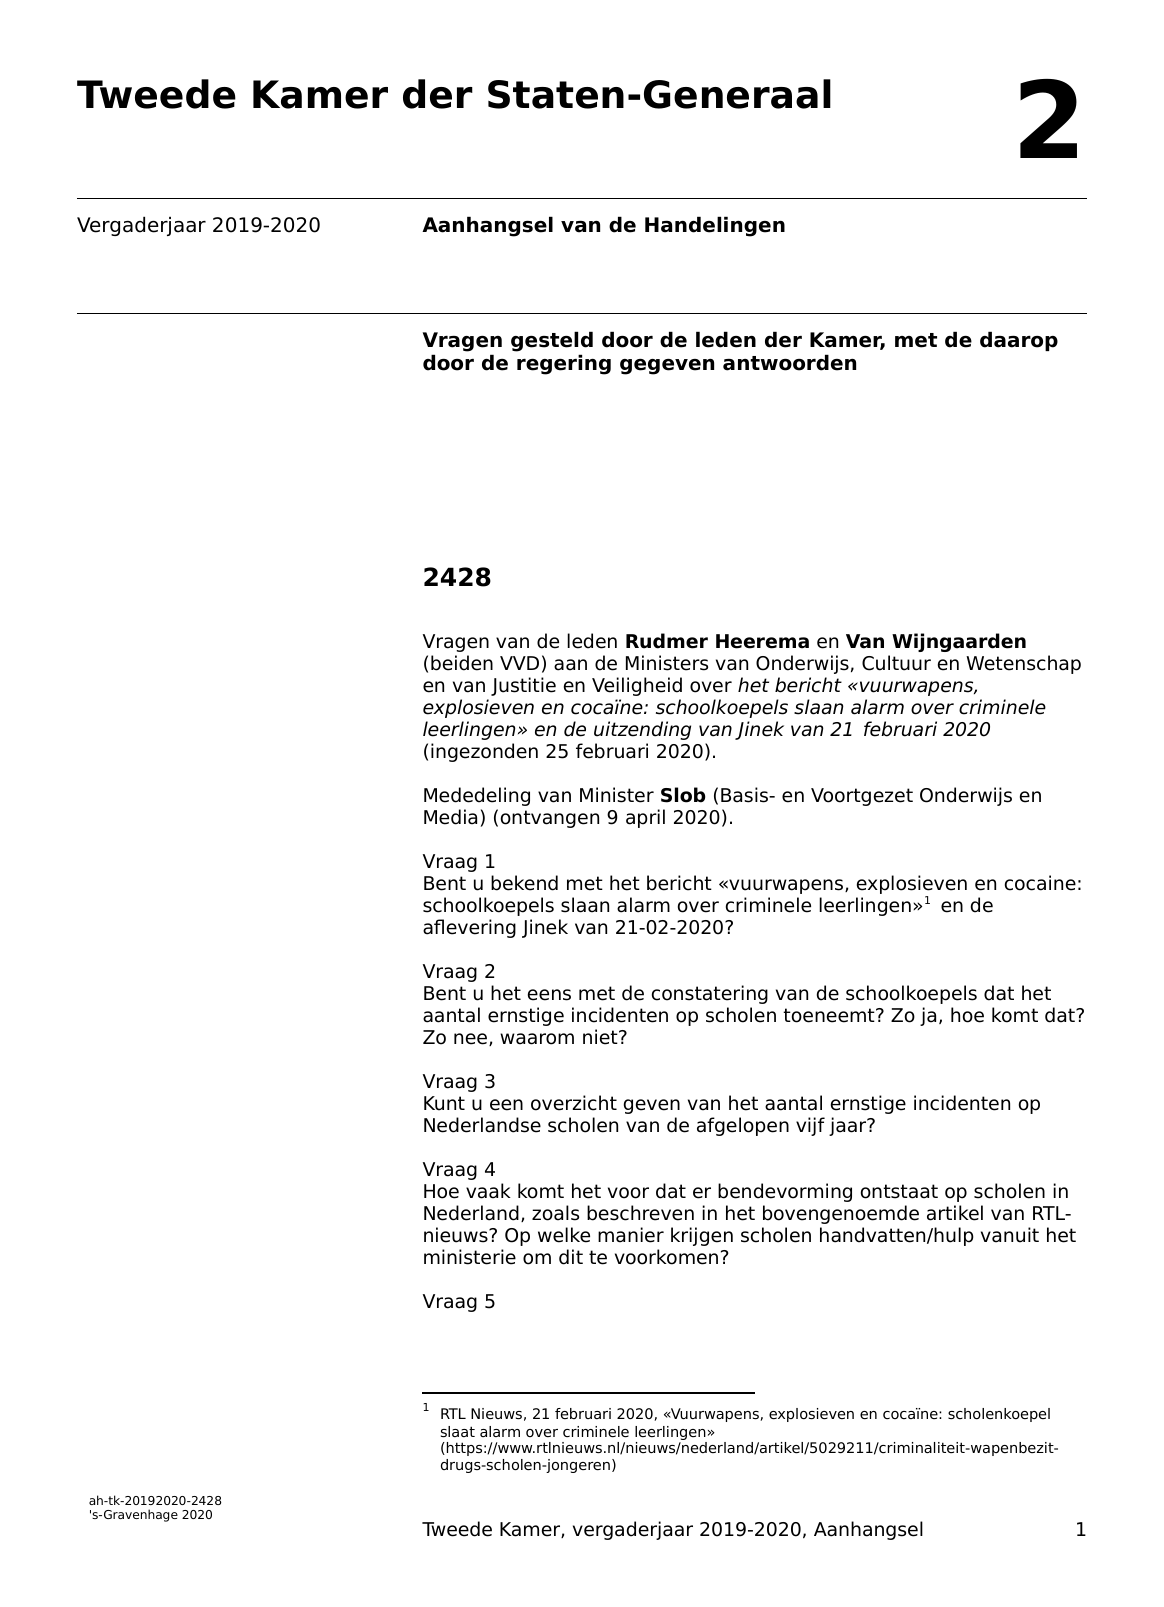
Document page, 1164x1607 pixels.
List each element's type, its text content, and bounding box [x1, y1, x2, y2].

text Vragen van de leden Rudmer Heerema en Van Wijngaarden (beiden VVD) aan de Ministers van Onderwijs, Cultuur en Wetenschap en van Justitie en Veiligheid over het bericht «vuurwapens, explosieven en cocaïne: schoolkoepels slaan alarm over criminele leerlingen» en de uitzending van Jinek van 21 februari 2020 (ingezonden 25 februari 2020). [422, 631, 1087, 762]
table_cell [77, 314, 422, 376]
text Vraag 4 [422, 1159, 1087, 1181]
table_cell Vergaderjaar 2019-2020 [77, 199, 422, 313]
table_cell Aanhangsel van de Handelingen [422, 199, 1087, 313]
text Vraag 1 [422, 851, 1087, 873]
text Vraag 3 [422, 1071, 1087, 1093]
text Mededeling van Minister Slob (Basis- en Voortgezet Onderwijs en Media) (ontvangen 9 april 2020). [422, 785, 1087, 829]
text Bent u bekend met het bericht «vuurwapens, explosieven en cocaine: schoolkoepels slaan alarm over criminele leerlingen» en de aflevering Jinek van 21-02-2020? [422, 873, 1087, 939]
text Vraag 5 [422, 1291, 1087, 1313]
text Bent u het eens met de constatering van de schoolkoepels dat het aantal ernstige incidenten op scholen toeneemt? Zo ja, hoe komt dat? Zo nee, waarom niet? [422, 983, 1087, 1049]
text ah-tk-20192020-2428 [88, 1494, 323, 1508]
table_cell Vragen gesteld door de leden der Kamer, met de daarop door de regering gegeven antwoorden [422, 314, 1087, 376]
text Hoe vaak komt het voor dat er bendevorming ontstaat op scholen in Nederland, zoals beschreven in het bovengenoemde artikel van RTL-nieuws? Op welke manier krijgen scholen handvatten/hulp vanuit het ministerie om dit te voorkomen? [422, 1181, 1087, 1269]
text Kunt u een overzicht geven van het aantal ernstige incidenten op Nederlandse scholen van de afgelopen vijf jaar? [422, 1093, 1087, 1137]
text 2428 [422, 563, 1087, 592]
text 's-Gravenhage 2020 [88, 1508, 323, 1522]
table_header 2 [886, 59, 1087, 198]
table_header Tweede Kamer der Staten-Generaal [77, 59, 886, 198]
text Vraag 2 [422, 961, 1087, 983]
text RTL Nieuws, 21 februari 2020, «Vuurwapens, explosieven en cocaïne: scholenkoepel slaat alarm over criminele leerlingen» (https://www.rtlnieuws.nl/nieuws/nederland/artikel/5029211/criminaliteit-wapenbezit-drugs-scholen-jongeren) [422, 1402, 1087, 1474]
